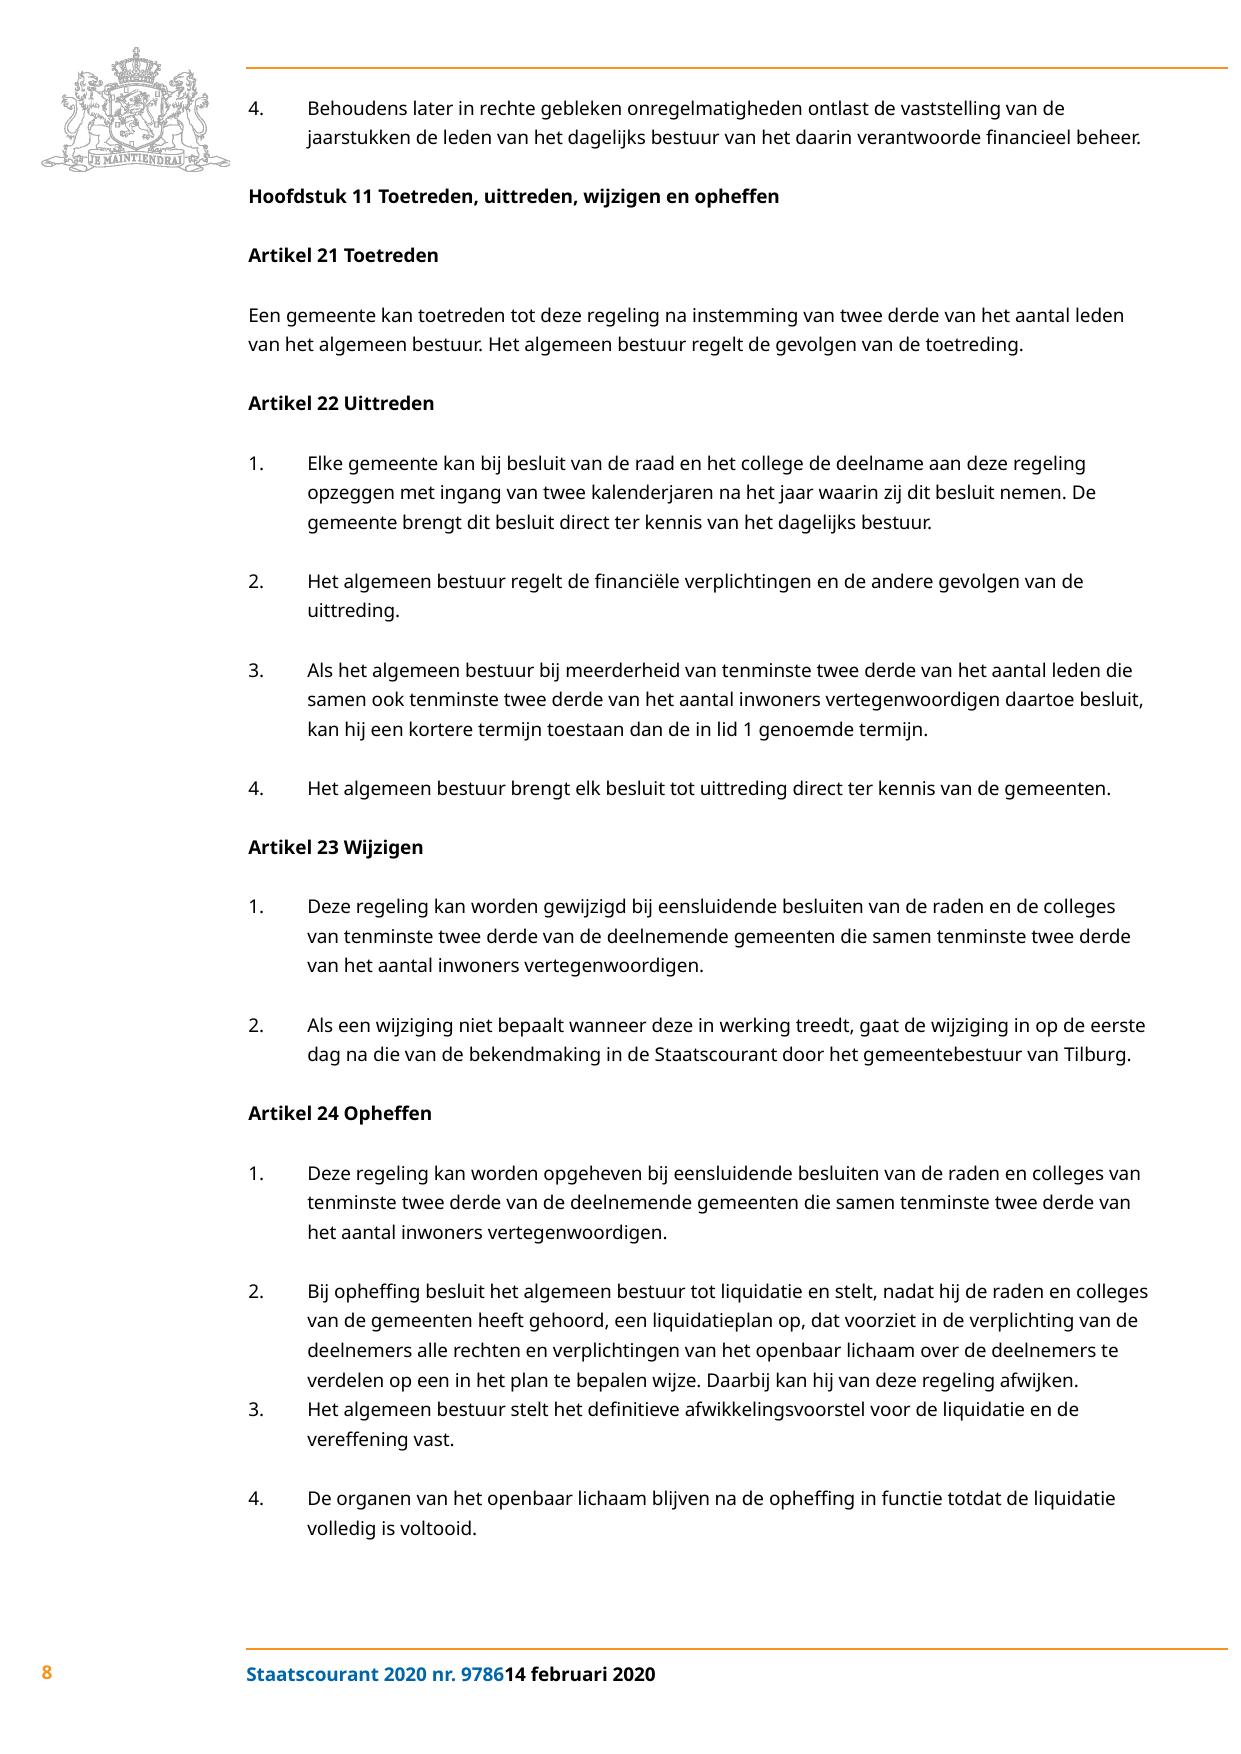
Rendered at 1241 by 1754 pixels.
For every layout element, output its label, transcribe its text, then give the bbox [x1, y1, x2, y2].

list Behoudens later in rechte gebleken onregelmatigheden ontlast de vaststelling van de jaarstukken de leden van het dagelijks bestuur van het daarin verantwoorde financieel beheer. [248, 95, 1152, 150]
text Artikel 22 Uittreden [248, 391, 1152, 416]
text Artikel 21 Toetreden [248, 243, 1152, 268]
list Het algemeen bestuur brengt elk besluit tot uittreding direct ter kennis van de gemeenten. [248, 775, 1152, 801]
list Als een wijziging niet bepaalt wanneer deze in werking treedt, gaat de wijziging in op de eerste dag na die van de bekendmaking in de Staatscourant door het gemeentebestuur van Tilburg. [248, 1012, 1152, 1067]
text Een gemeente kan toetreden tot deze regeling na instemming van twee derde van het aantal leden van het algemeen bestuur. Het algemeen bestuur regelt de gevolgen van de toetreding. [248, 302, 1152, 357]
list De organen van het openbaar lichaam blijven na de opheffing in functie totdat de liquidatie volledig is voltooid. [248, 1485, 1152, 1541]
list Elke gemeente kan bij besluit van de raad en het college de deelname aan deze regeling opzeggen met ingang van twee kalenderjaren na het jaar waarin zij dit besluit nemen. De gemeente brengt dit besluit direct ter kennis van het dagelijks bestuur. [248, 450, 1152, 535]
list Als het algemeen bestuur bij meerderheid van tenminste twee derde van het aantal leden die samen ook tenminste twee derde van het aantal inwoners vertegenwoordigen daartoe besluit, kan hij een kortere termijn toestaan dan de in lid 1 genoemde termijn. [248, 657, 1152, 742]
text Hoofdstuk 11 Toetreden, uittreden, wijzigen en opheffen [248, 183, 1152, 209]
list Deze regeling kan worden opgeheven bij eensluidende besluiten van de raden en colleges van tenminste twee derde van de deelnemende gemeenten die samen tenminste twee derde van het aantal inwoners vertegenwoordigen. [248, 1160, 1152, 1245]
list Bij opheffing besluit het algemeen bestuur tot liquidatie en stelt, nadat hij de raden en colleges van de gemeenten heeft gehoord, een liquidatieplan op, dat voorziet in de verplichting van de deelnemers alle rechten en verplichtingen van het openbaar lichaam over de deelnemers te verdelen op een in het plan te bepalen wijze. Daarbij kan hij van deze regeling afwijken. [248, 1278, 1152, 1393]
list Het algemeen bestuur stelt het definitieve afwikkelingsvoorstel voor de liquidatie en de vereffening vast. [248, 1396, 1152, 1452]
list Deze regeling kan worden gewijzigd bij eensluidende besluiten van de raden en de colleges van tenminste twee derde van de deelnemende gemeenten die samen tenminste twee derde van het aantal inwoners vertegenwoordigen. [248, 893, 1152, 978]
text Artikel 23 Wijzigen [248, 834, 1152, 860]
text Artikel 24 Opheffen [248, 1101, 1152, 1126]
picture [41, 47, 231, 172]
list Het algemeen bestuur regelt de financiële verplichtingen en de andere gevolgen van de uittreding. [248, 568, 1152, 623]
